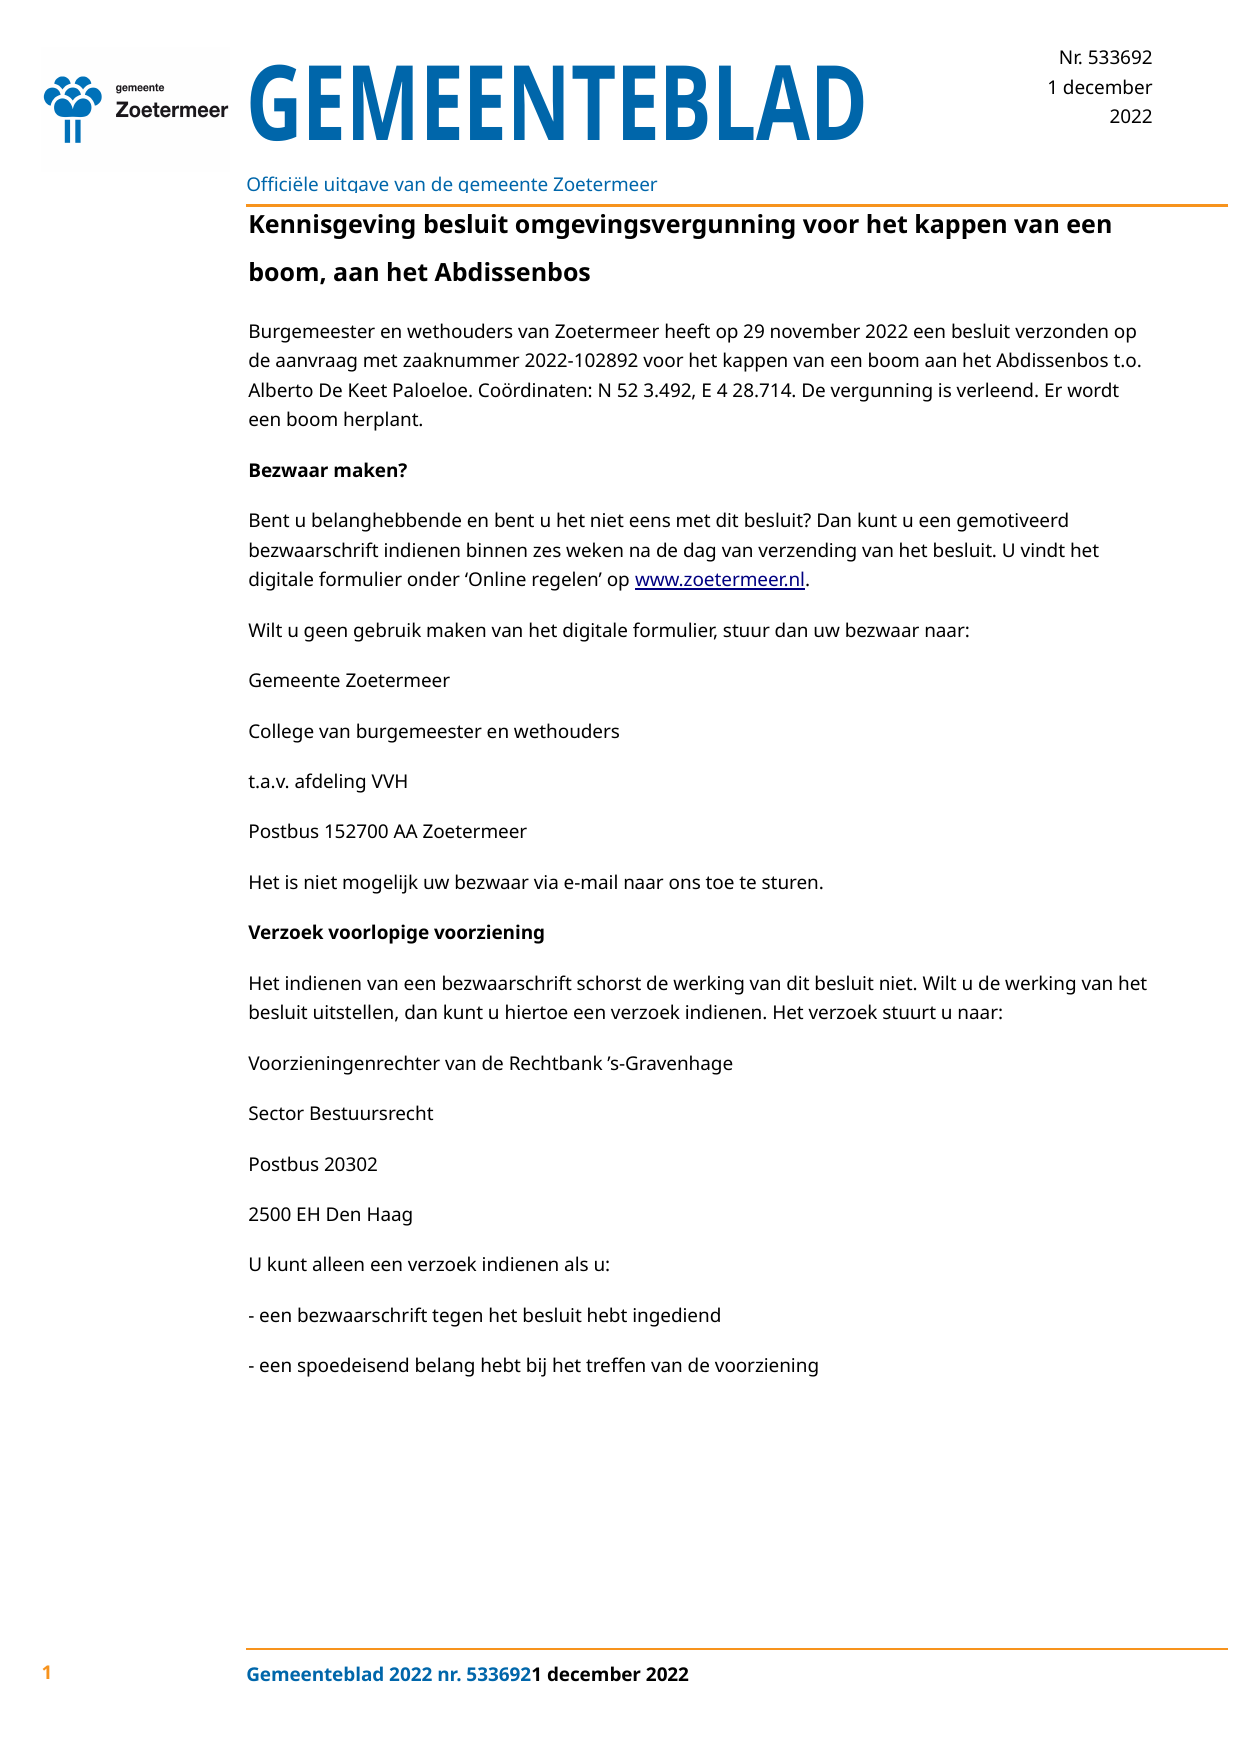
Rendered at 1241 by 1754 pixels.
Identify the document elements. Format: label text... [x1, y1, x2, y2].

text Postbus 152700 AA Zoetermeer [248, 819, 1152, 844]
text Burgemeester en wethouders van Zoetermeer heeft op 29 november 2022 een besluit verzonden op de aanvraag met zaaknummer 2022-102892 voor het kappen van een boom aan het Abdissenbos t.o. Alberto De Keet Paloeloe. Coördinaten: N 52 3.492, E 4 28.714. De vergunning is verleend. Er wordt een boom herplant. [248, 318, 1152, 432]
text 2500 EH Den Haag [248, 1201, 1152, 1227]
text - een spoedeisend belang hebt bij het treffen van de voorziening [248, 1352, 1152, 1378]
text t.a.v. afdeling VVH [248, 768, 1152, 794]
text Postbus 20302 [248, 1151, 1152, 1177]
text Wilt u geen gebruik maken van het digitale formulier, stuur dan uw bezwaar naar: [248, 617, 1152, 643]
text Het is niet mogelijk uw bezwaar via e-mail naar ons toe te sturen. [248, 869, 1152, 895]
text Voorzieningenrechter van de Rechtbank ’s-Gravenhage [248, 1050, 1152, 1076]
text - een bezwaarschrift tegen het besluit hebt ingediend [248, 1302, 1152, 1328]
text Kennisgeving besluit omgevingsvergunning voor het kappen van een boom, aan het Abdissenbos [248, 207, 1152, 288]
text Bent u belanghebbende en bent u het niet eens met dit besluit? Dan kunt u een gemotiveerd bezwaarschrift indienen binnen zes weken na de dag van verzending van het besluit. U vindt het digitale formulier onder ‘Online regelen’ op www.zoetermeer.nl. [248, 507, 1152, 592]
text U kunt alleen een verzoek indienen als u: [248, 1252, 1152, 1277]
text Bezwaar maken? [248, 457, 1152, 483]
picture [41, 47, 231, 172]
text College van burgemeester en wethouders [248, 718, 1152, 744]
text Gemeente Zoetermeer [248, 667, 1152, 693]
text Het indienen van een bezwaarschrift schorst de werking van dit besluit niet. Wilt u de werking van het besluit uitstellen, dan kunt u hiertoe een verzoek indienen. Het verzoek stuurt u naar: [248, 970, 1152, 1025]
text Sector Bestuursrecht [248, 1100, 1152, 1126]
text Verzoek voorlopige voorziening [248, 919, 1152, 945]
